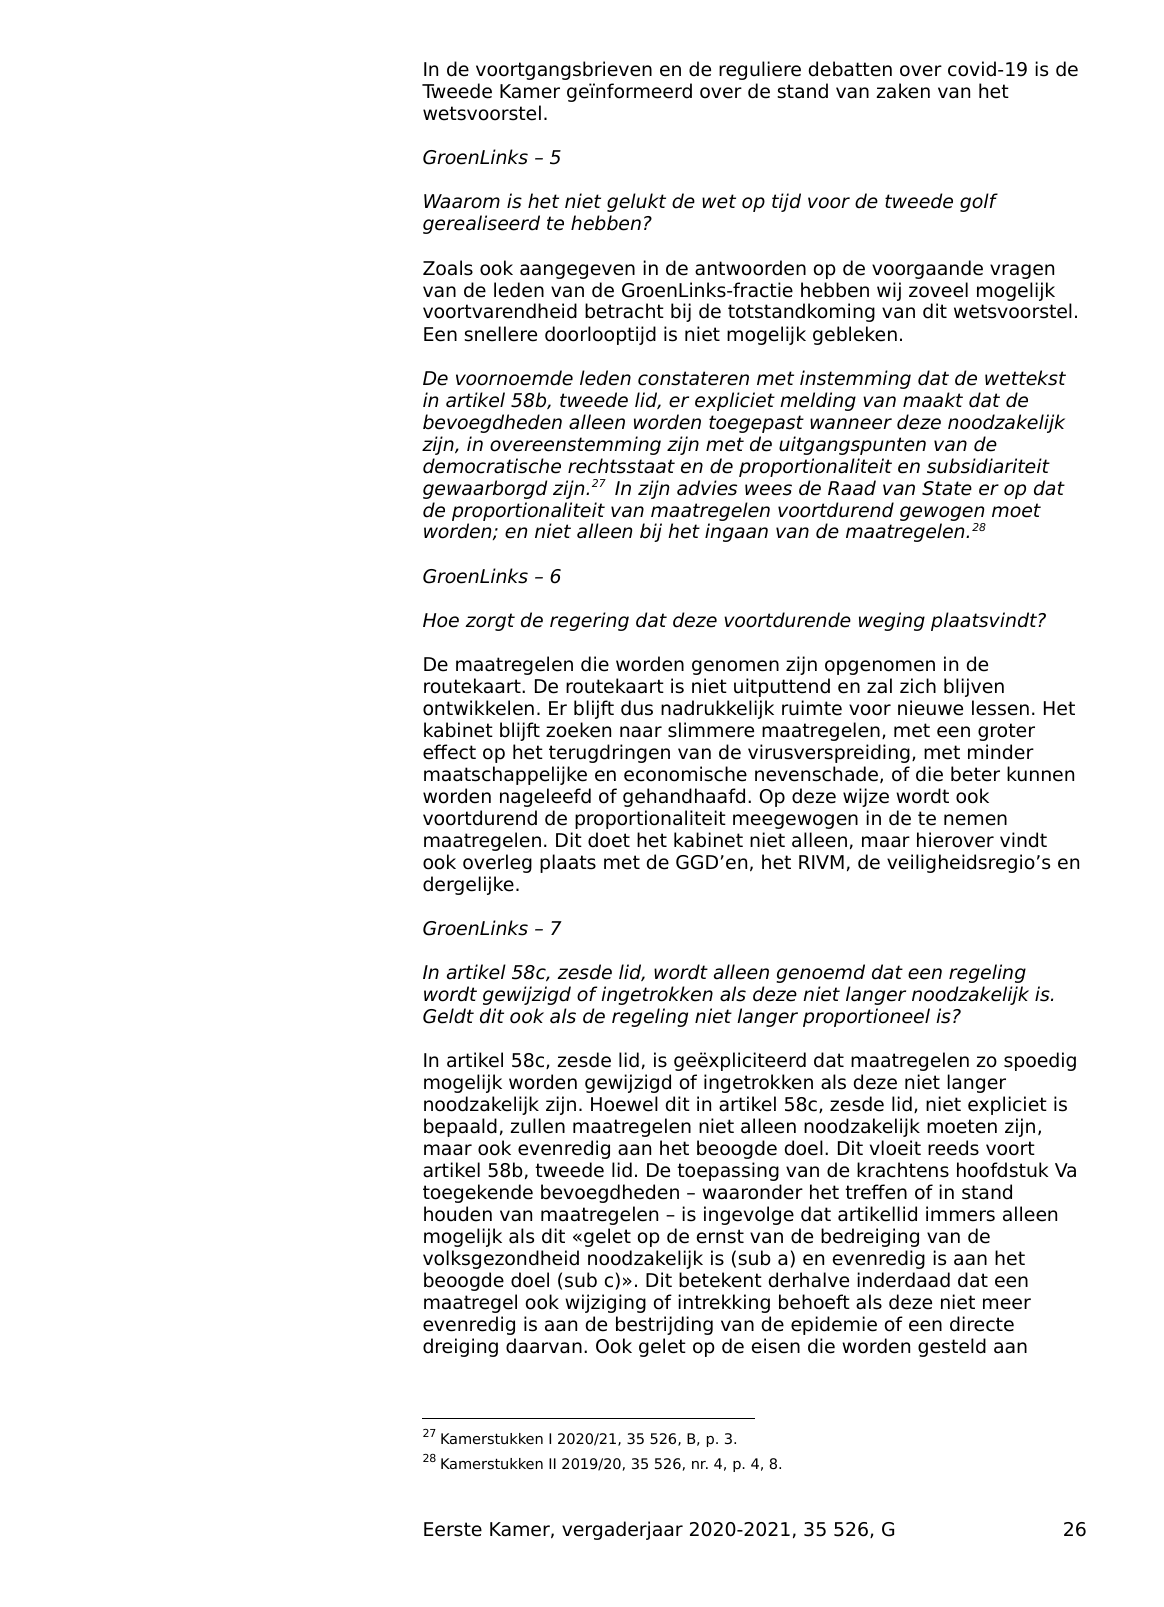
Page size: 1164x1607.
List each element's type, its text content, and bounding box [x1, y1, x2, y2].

text Kamerstukken I 2020/21, 35 526, B, p. 3. [422, 1427, 1087, 1449]
text De voornoemde leden constateren met instemming dat de wettekst in artikel 58b, tweede lid, er expliciet melding van maakt dat de bevoegdheden alleen worden toegepast wanneer deze noodzakelijk zijn, in overeenstemming zijn met de uitgangspunten van de democratische rechtsstaat en de proportionaliteit en subsidiariteit gewaarborgd zijn. In zijn advies wees de Raad van State er op dat de proportionaliteit van maatregelen voortdurend gewogen moet worden; en niet alleen bij het ingaan van de maatregelen. [422, 368, 1087, 543]
text De maatregelen die worden genomen zijn opgenomen in de routekaart. De routekaart is niet uitputtend en zal zich blijven ontwikkelen. Er blijft dus nadrukkelijk ruimte voor nieuwe lessen. Het kabinet blijft zoeken naar slimmere maatregelen, met een groter effect op het terugdringen van de virusverspreiding, met minder maatschappelijke en economische nevenschade, of die beter kunnen worden nageleefd of gehandhaafd. Op deze wijze wordt ook voortdurend de proportionaliteit meegewogen in de te nemen maatregelen. Dit doet het kabinet niet alleen, maar hierover vindt ook overleg plaats met de GGD’en, het RIVM, de veiligheidsregio’s en dergelijke. [422, 654, 1087, 896]
text Kamerstukken II 2019/20, 35 526, nr. 4, p. 4, 8. [422, 1452, 1087, 1474]
text In de voortgangsbrieven en de reguliere debatten over covid-19 is de Tweede Kamer geïnformeerd over de stand van zaken van het wetsvoorstel. [422, 59, 1087, 125]
subtitle GroenLinks – 7 [422, 918, 1087, 940]
text Zoals ook aangegeven in de antwoorden op de voorgaande vragen van de leden van de GroenLinks-fractie hebben wij zoveel mogelijk voortvarendheid betracht bij de totstandkoming van dit wetsvoorstel. Een snellere doorlooptijd is niet mogelijk gebleken. [422, 257, 1087, 345]
text In artikel 58c, zesde lid, wordt alleen genoemd dat een regeling wordt gewijzigd of ingetrokken als deze niet langer noodzakelijk is. Geldt dit ook als de regeling niet langer proportioneel is? [422, 962, 1087, 1028]
text In artikel 58c, zesde lid, is geëxpliciteerd dat maatregelen zo spoedig mogelijk worden gewijzigd of ingetrokken als deze niet langer noodzakelijk zijn. Hoewel dit in artikel 58c, zesde lid, niet expliciet is bepaald, zullen maatregelen niet alleen noodzakelijk moeten zijn, maar ook evenredig aan het beoogde doel. Dit vloeit reeds voort artikel 58b, tweede lid. De toepassing van de krachtens hoofdstuk Va toegekende bevoegdheden – waaronder het treffen of in stand houden van maatregelen – is ingevolge dat artikellid immers alleen mogelijk als dit «gelet op de ernst van de bedreiging van de volksgezondheid noodzakelijk is (sub a) en evenredig is aan het beoogde doel (sub c)». Dit betekent derhalve inderdaad dat een maatregel ook wijziging of intrekking behoeft als deze niet meer evenredig is aan de bestrijding van de epidemie of een directe dreiging daarvan. Ook gelet op de eisen die worden gesteld aan [422, 1050, 1087, 1358]
subtitle GroenLinks – 6 [422, 566, 1087, 588]
text Waarom is het niet gelukt de wet op tijd voor de tweede golf gerealiseerd te hebben? [422, 191, 1087, 235]
text Hoe zorgt de regering dat deze voortdurende weging plaatsvindt? [422, 610, 1087, 632]
subtitle GroenLinks – 5 [422, 147, 1087, 169]
